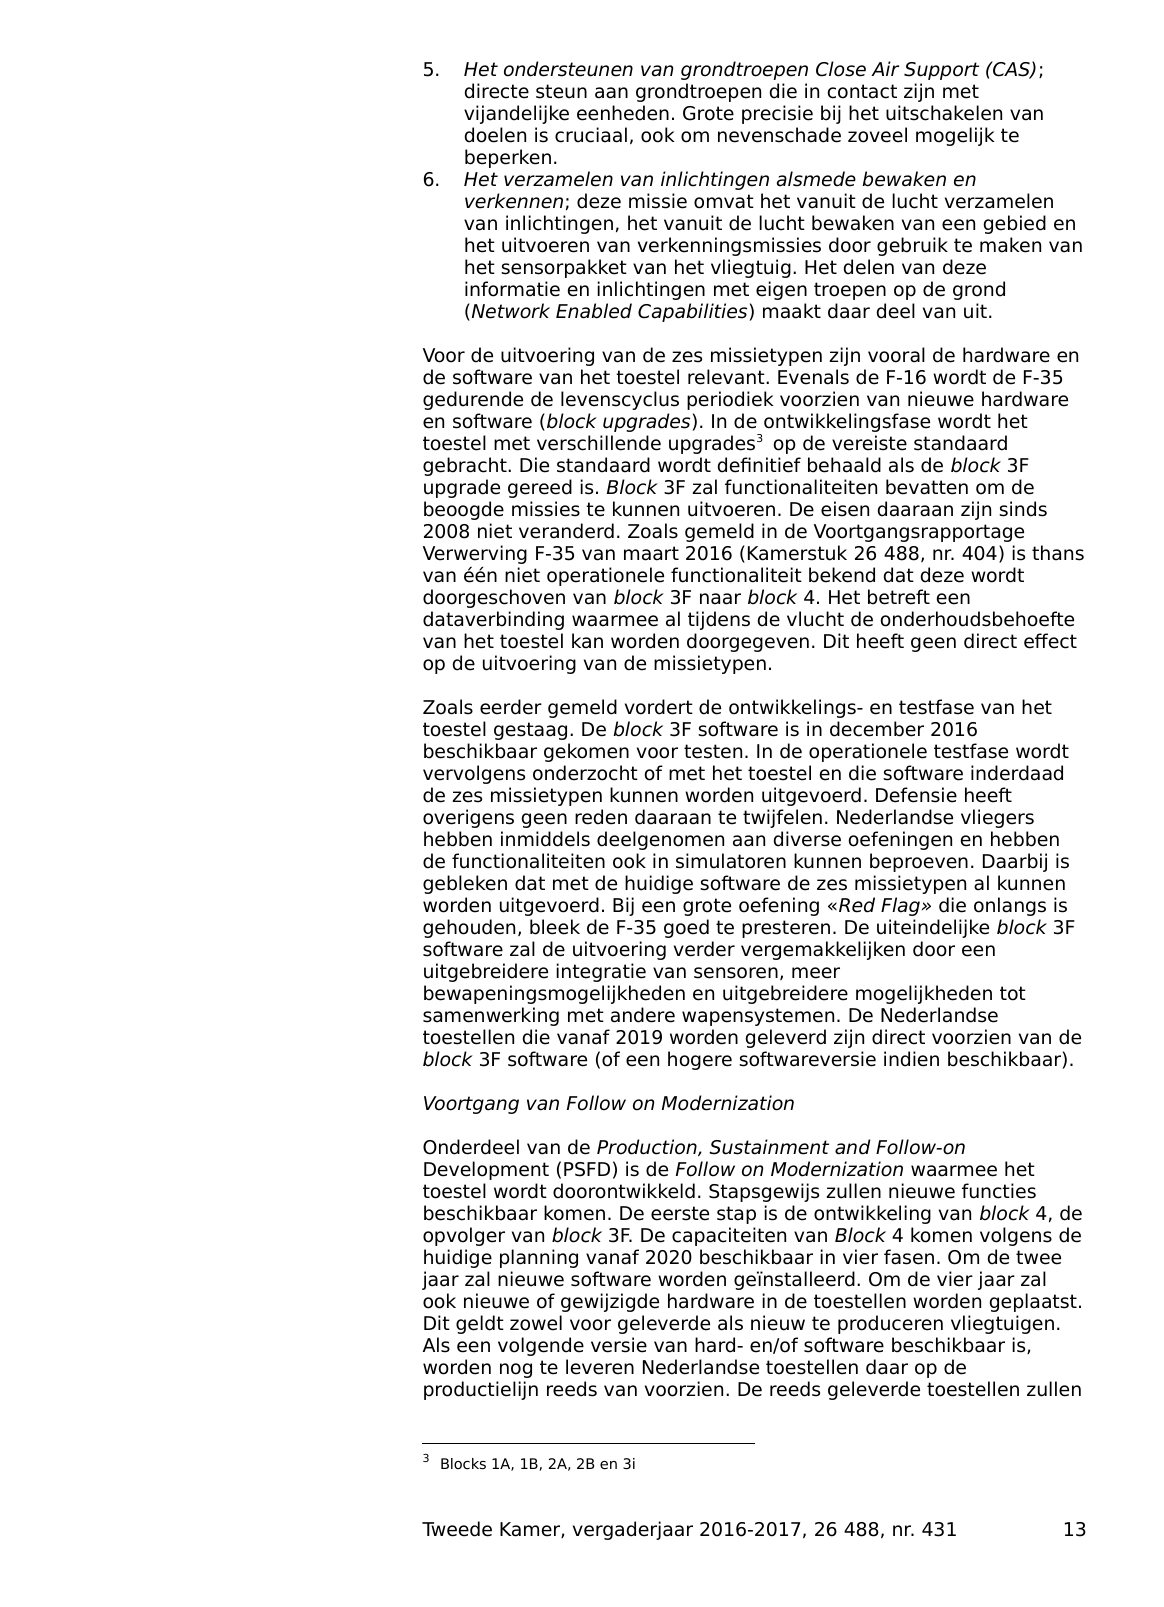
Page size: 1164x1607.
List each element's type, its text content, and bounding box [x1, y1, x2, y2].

text 5. Het ondersteunen van grondtroepen Close Air Support (CAS); directe steun aan grondtroepen die in contact zijn met vijandelijke eenheden. Grote precisie bij het uitschakelen van doelen is cruciaal, ook om nevenschade zoveel mogelijk te beperken. [422, 59, 1087, 169]
text 6. Het verzamelen van inlichtingen alsmede bewaken en verkennen; deze missie omvat het vanuit de lucht verzamelen van inlichtingen, het vanuit de lucht bewaken van een gebied en het uitvoeren van verkenningsmissies door gebruik te maken van het sensorpakket van het vliegtuig. Het delen van deze informatie en inlichtingen met eigen troepen op de grond (Network Enabled Capabilities) maakt daar deel van uit. [422, 169, 1087, 323]
subtitle Voortgang van Follow on Modernization [422, 1093, 1087, 1115]
text Onderdeel van de Production, Sustainment and Follow-on Development (PSFD) is de Follow on Modernization waarmee het toestel wordt doorontwikkeld. Stapsgewijs zullen nieuwe functies beschikbaar komen. De eerste stap is de ontwikkeling van block 4, de opvolger van block 3F. De capaciteiten van Block 4 komen volgens de huidige planning vanaf 2020 beschikbaar in vier fasen. Om de twee jaar zal nieuwe software worden geïnstalleerd. Om de vier jaar zal ook nieuwe of gewijzigde hardware in de toestellen worden geplaatst. Dit geldt zowel voor geleverde als nieuw te produceren vliegtuigen. Als een volgende versie van hard- en/of software beschikbaar is, worden nog te leveren Nederlandse toestellen daar op de productielijn reeds van voorzien. De reeds geleverde toestellen zullen [422, 1137, 1087, 1401]
text Blocks 1A, 1B, 2A, 2B en 3i [422, 1452, 1087, 1474]
text Voor de uitvoering van de zes missietypen zijn vooral de hardware en de software van het toestel relevant. Evenals de F-16 wordt de F-35 gedurende de levenscyclus periodiek voorzien van nieuwe hardware en software (block upgrades). In de ontwikkelingsfase wordt het toestel met verschillende upgrades op de vereiste standaard gebracht. Die standaard wordt definitief behaald als de block 3F upgrade gereed is. Block 3F zal functionaliteiten bevatten om de beoogde missies te kunnen uitvoeren. De eisen daaraan zijn sinds 2008 niet veranderd. Zoals gemeld in de Voortgangsrapportage Verwerving F-35 van maart 2016 (Kamerstuk 26 488, nr. 404) is thans van één niet operationele functionaliteit bekend dat deze wordt doorgeschoven van block 3F naar block 4. Het betreft een dataverbinding waarmee al tijdens de vlucht de onderhoudsbehoefte van het toestel kan worden doorgegeven. Dit heeft geen direct effect op de uitvoering van de missietypen. [422, 345, 1087, 675]
text Zoals eerder gemeld vordert de ontwikkelings- en testfase van het toestel gestaag. De block 3F software is in december 2016 beschikbaar gekomen voor testen. In de operationele testfase wordt vervolgens onderzocht of met het toestel en die software inderdaad de zes missietypen kunnen worden uitgevoerd. Defensie heeft overigens geen reden daaraan te twijfelen. Nederlandse vliegers hebben inmiddels deelgenomen aan diverse oefeningen en hebben de functionaliteiten ook in simulatoren kunnen beproeven. Daarbij is gebleken dat met de huidige software de zes missietypen al kunnen worden uitgevoerd. Bij een grote oefening «Red Flag» die onlangs is gehouden, bleek de F-35 goed te presteren. De uiteindelijke block 3F software zal de uitvoering verder vergemakkelijken door een uitgebreidere integratie van sensoren, meer bewapeningsmogelijkheden en uitgebreidere mogelijkheden tot samenwerking met andere wapensystemen. De Nederlandse toestellen die vanaf 2019 worden geleverd zijn direct voorzien van de block 3F software (of een hogere softwareversie indien beschikbaar). [422, 697, 1087, 1071]
